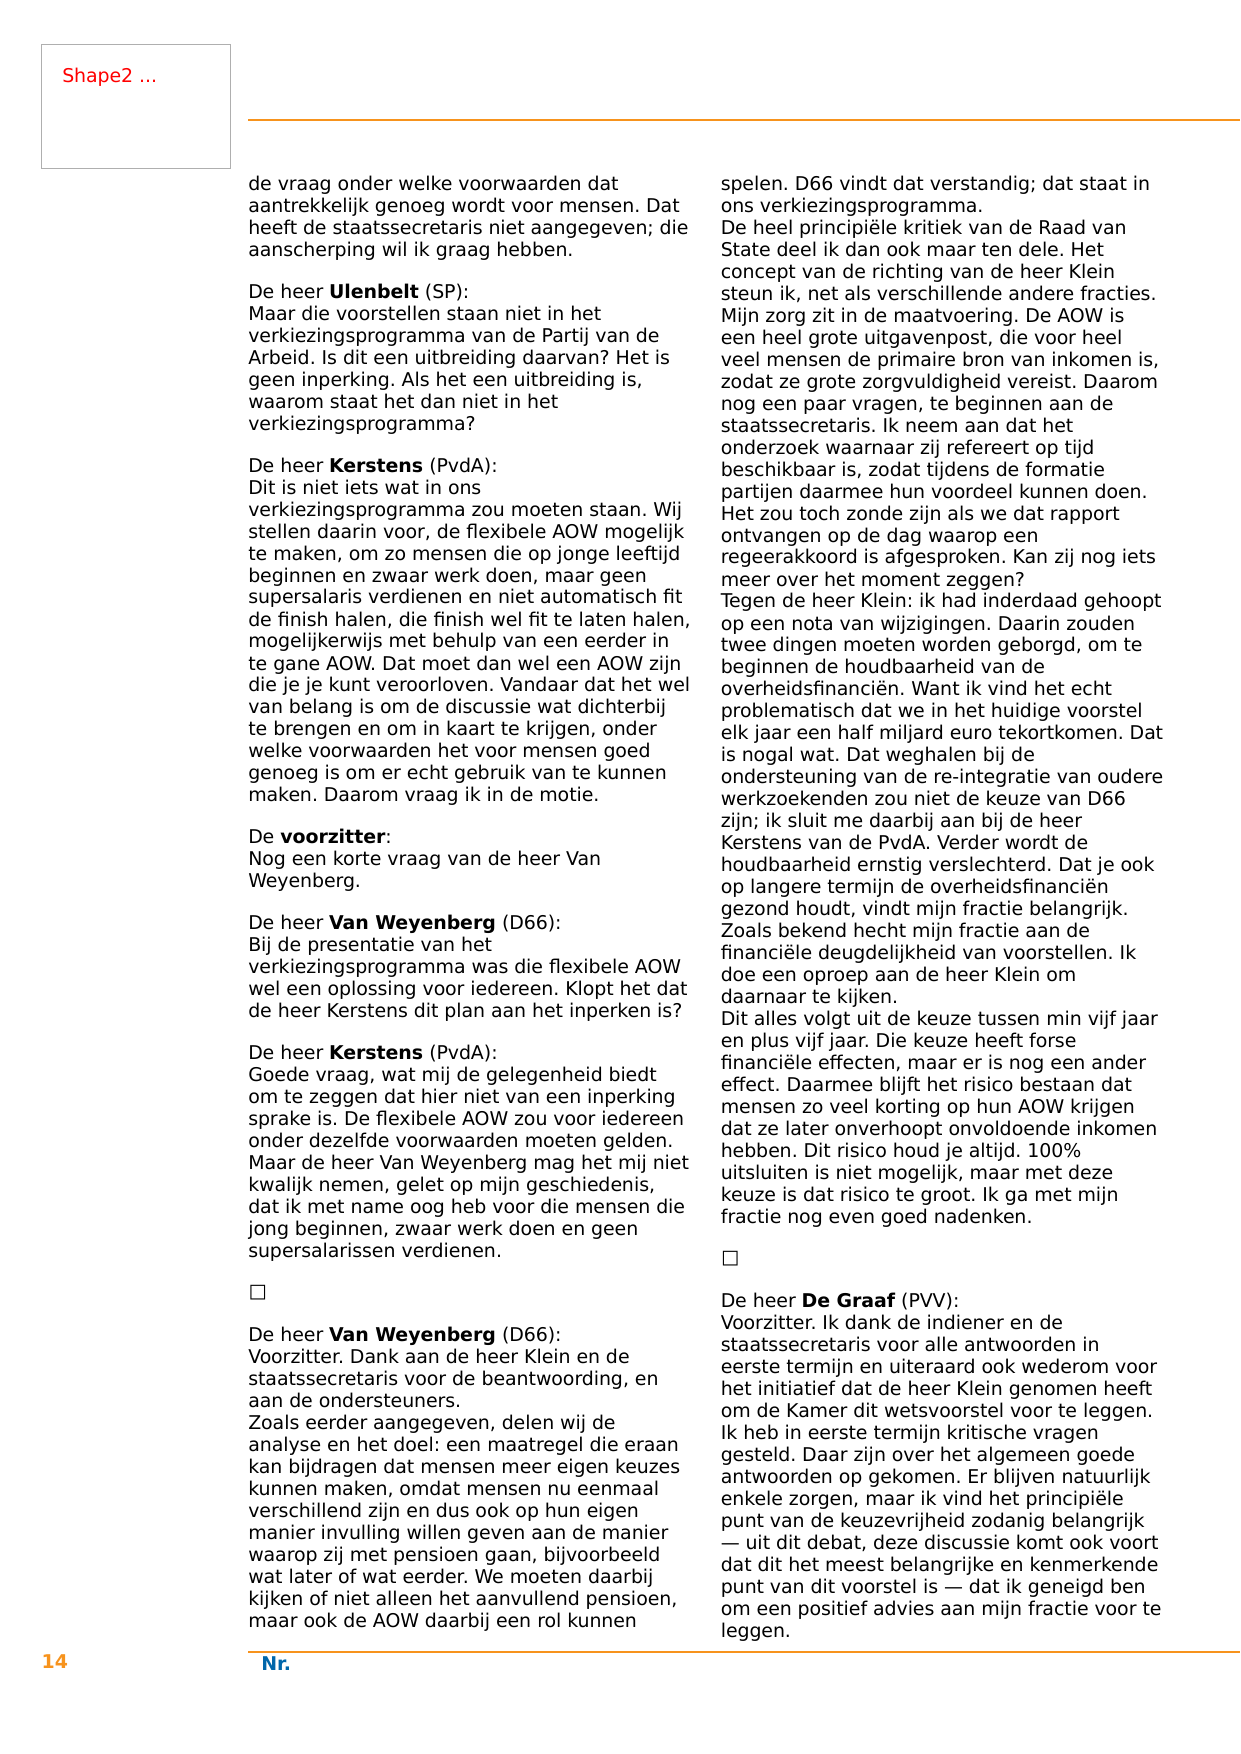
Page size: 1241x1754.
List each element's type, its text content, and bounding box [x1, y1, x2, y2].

text De heel principiële kritiek van de Raad van State deel ik dan ook maar ten dele. Het concept van de richting van de heer Klein steun ik, net als verschillende andere fracties. Mijn zorg zit in de maatvoering. De AOW is een heel grote uitgavenpost, die voor heel veel mensen de primaire bron van inkomen is, zodat ze grote zorgvuldigheid vereist. Daarom nog een paar vragen, te beginnen aan de staatssecretaris. Ik neem aan dat het onderzoek waarnaar zij refereert op tijd beschikbaar is, zodat tijdens de formatie partijen daarmee hun voordeel kunnen doen. Het zou toch zonde zijn als we dat rapport ontvangen op de dag waarop een regeerakkoord is afgesproken. Kan zij nog iets meer over het moment zeggen? [721, 217, 1163, 590]
text ⬜ [721, 1248, 1163, 1270]
text Nog een korte vraag van de heer Van Weyenberg. [248, 848, 691, 892]
text Maar die voorstellen staan niet in het verkiezingsprogramma van de Partij van de Arbeid. Is dit een uitbreiding daarvan? Het is geen inperking. Als het een uitbreiding is, waarom staat het dan niet in het verkiezingsprogramma? [248, 303, 691, 434]
text De heer Van Weyenberg (D66): [248, 912, 691, 934]
text De heer Kerstens (PvdA): [248, 454, 691, 477]
text Bij de presentatie van het verkiezingsprogramma was die flexibele AOW wel een oplossing voor iedereen. Klopt het dat de heer Kerstens dit plan aan het inperken is? [248, 934, 691, 1022]
text De heer De Graaf (PVV): [721, 1290, 1163, 1312]
text Dit alles volgt uit de keuze tussen min vijf jaar en plus vijf jaar. Die keuze heeft forse financiële effecten, maar er is nog een ander effect. Daarmee blijft het risico bestaan dat mensen zo veel korting op hun AOW krijgen dat ze later onverhoopt onvoldoende inkomen hebben. Dit risico houd je altijd. 100% uitsluiten is niet mogelijk, maar met deze keuze is dat risico te groot. Ik ga met mijn fractie nog even goed nadenken. [721, 1008, 1163, 1228]
text de vraag onder welke voorwaarden dat aantrekkelijk genoeg wordt voor mensen. Dat heeft de staatssecretaris niet aangegeven; die aanscherping wil ik graag hebben. [248, 173, 691, 261]
text Dit is niet iets wat in ons verkiezingsprogramma zou moeten staan. Wij stellen daarin voor, de flexibele AOW mogelijk te maken, om zo mensen die op jonge leeftijd beginnen en zwaar werk doen, maar geen supersalaris verdienen en niet automatisch fit de finish halen, die finish wel fit te laten halen, mogelijkerwijs met behulp van een eerder in te gane AOW. Dat moet dan wel een AOW zijn die je je kunt veroorloven. Vandaar dat het wel van belang is om de discussie wat dichterbij te brengen en om in kaart te krijgen, onder welke voorwaarden het voor mensen goed genoeg is om er echt gebruik van te kunnen maken. Daarom vraag ik in de motie. [248, 477, 691, 806]
text spelen. D66 vindt dat verstandig; dat staat in ons verkiezingsprogramma. [721, 173, 1163, 217]
text Voorzitter. Ik dank de indiener en de staatssecretaris voor alle antwoorden in eerste termijn en uiteraard ook wederom voor het initiatief dat de heer Klein genomen heeft om de Kamer dit wetsvoorstel voor te leggen. Ik heb in eerste termijn kritische vragen gesteld. Daar zijn over het algemeen goede antwoorden op gekomen. Er blijven natuurlijk enkele zorgen, maar ik vind het principiële punt van de keuzevrijheid zodanig belangrijk — uit dit debat, deze discussie komt ook voort dat dit het meest belangrijke en kenmerkende punt van dit voorstel is — dat ik geneigd ben om een positief advies aan mijn fractie voor te leggen. [721, 1312, 1163, 1641]
text ⬜ [248, 1282, 691, 1304]
text De heer Van Weyenberg (D66): [248, 1324, 691, 1346]
text Goede vraag, wat mij de gelegenheid biedt om te zeggen dat hier niet van een inperking sprake is. De flexibele AOW zou voor iedereen onder dezelfde voorwaarden moeten gelden. Maar de heer Van Weyenberg mag het mij niet kwalijk nemen, gelet op mijn geschiedenis, dat ik met name oog heb voor die mensen die jong beginnen, zwaar werk doen en geen supersalarissen verdienen. [248, 1064, 691, 1262]
text Zoals eerder aangegeven, delen wij de analyse en het doel: een maatregel die eraan kan bijdragen dat mensen meer eigen keuzes kunnen maken, omdat mensen nu eenmaal verschillend zijn en dus ook op hun eigen manier invulling willen geven aan de manier waarop zij met pensioen gaan, bijvoorbeeld wat later of wat eerder. We moeten daarbij kijken of niet alleen het aanvullend pensioen, maar ook de AOW daarbij een rol kunnen [248, 1412, 691, 1632]
text De voorzitter: [248, 826, 691, 848]
text De heer Ulenbelt (SP): [248, 281, 691, 303]
text De heer Kerstens (PvdA): [248, 1042, 691, 1064]
text Tegen de heer Klein: ik had inderdaad gehoopt op een nota van wijzigingen. Daarin zouden twee dingen moeten worden geborgd, om te beginnen de houdbaarheid van de overheidsfinanciën. Want ik vind het echt problematisch dat we in het huidige voorstel elk jaar een half miljard euro tekortkomen. Dat is nogal wat. Dat weghalen bij de ondersteuning van de re-integratie van oudere werkzoekenden zou niet de keuze van D66 zijn; ik sluit me daarbij aan bij de heer Kerstens van de PvdA. Verder wordt de houdbaarheid ernstig verslechterd. Dat je ook op langere termijn de overheidsfinanciën gezond houdt, vindt mijn fractie belangrijk. Zoals bekend hecht mijn fractie aan de financiële deugdelijkheid van voorstellen. Ik doe een oproep aan de heer Klein om daarnaar te kijken. [721, 590, 1163, 1008]
text Voorzitter. Dank aan de heer Klein en de staatssecretaris voor de beantwoording, en aan de ondersteuners. [248, 1346, 691, 1412]
